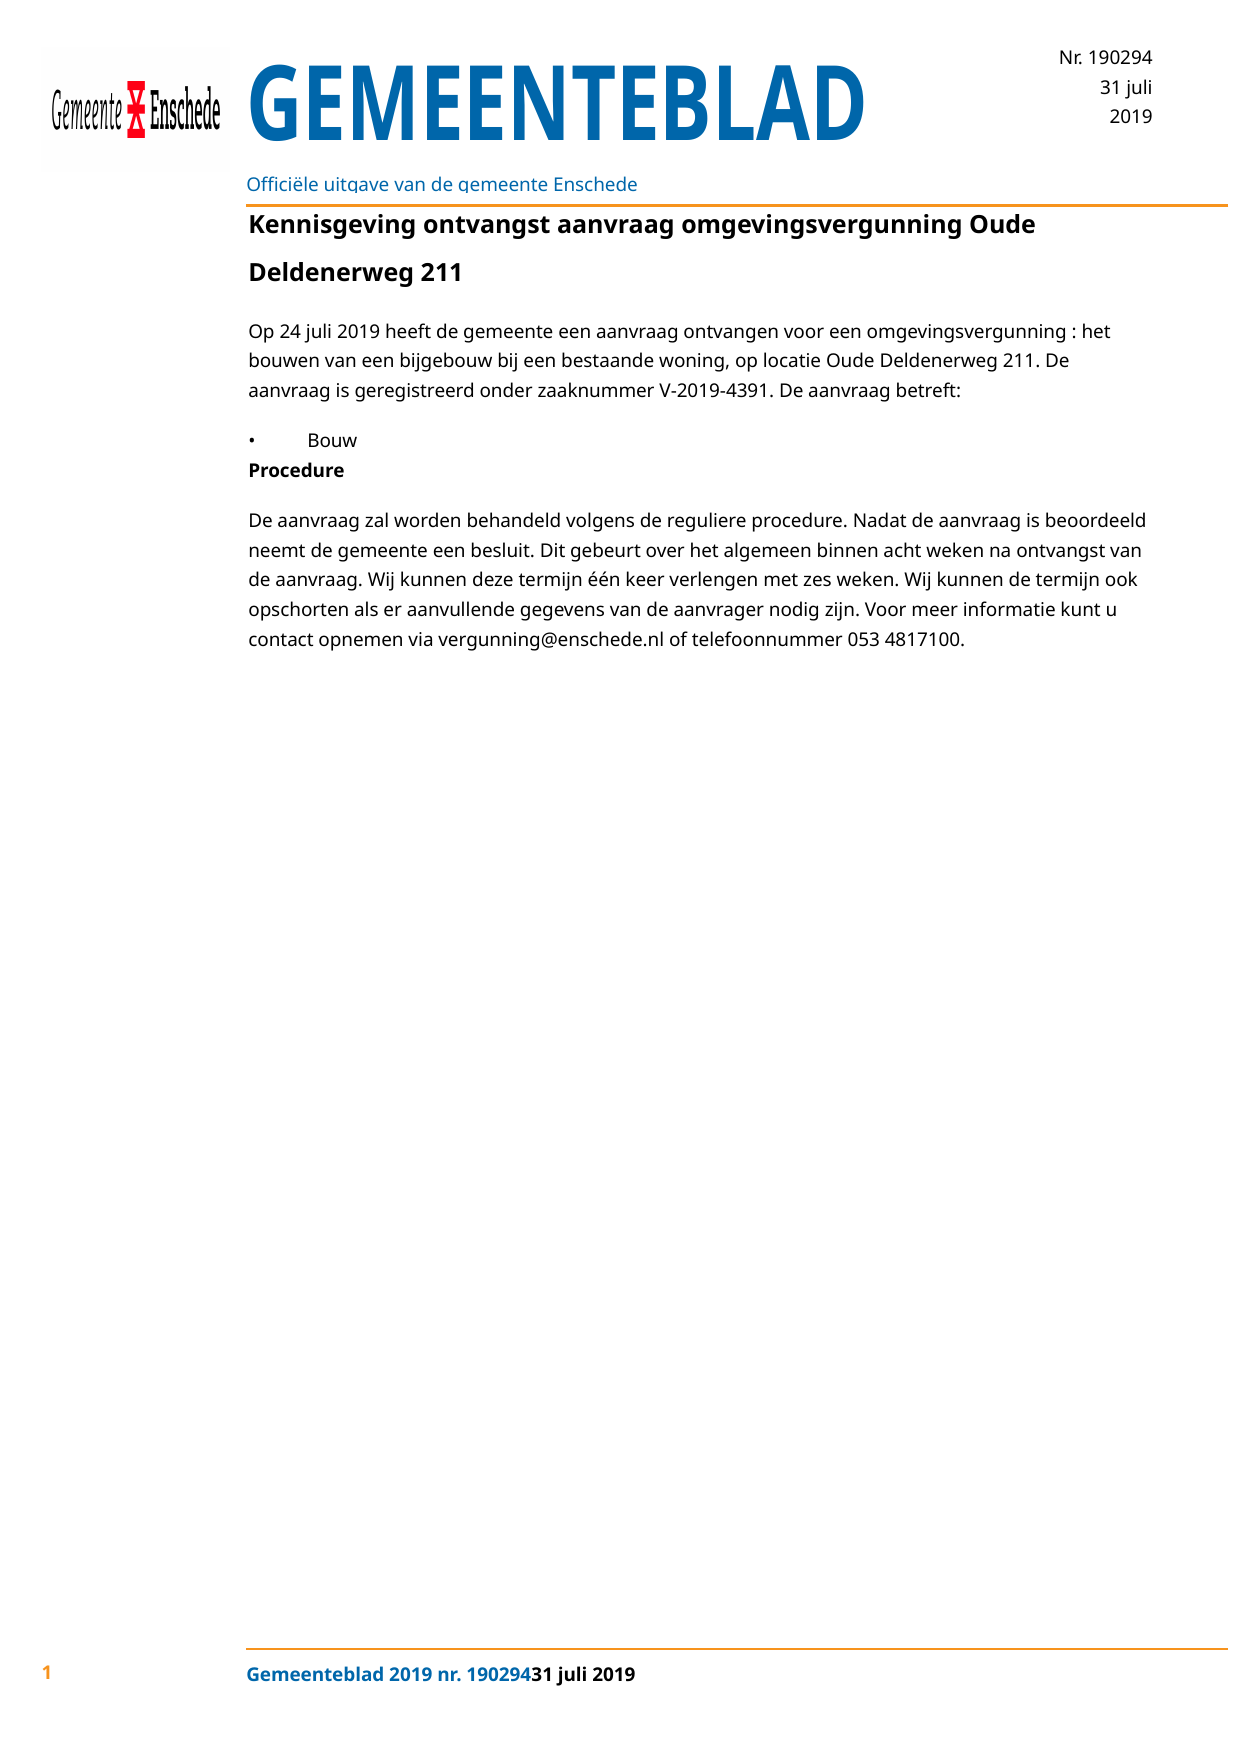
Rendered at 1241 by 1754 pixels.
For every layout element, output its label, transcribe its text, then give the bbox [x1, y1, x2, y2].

text Procedure [248, 457, 1152, 483]
text Kennisgeving ontvangst aanvraag omgevingsvergunning Oude Deldenerweg 211 [248, 207, 1152, 288]
text Op 24 juli 2019 heeft de gemeente een aanvraag ontvangen voor een omgevingsvergunning : het bouwen van een bijgebouw bij een bestaande woning, op locatie Oude Deldenerweg 211. De aanvraag is geregistreerd onder zaaknummer V-2019-4391. De aanvraag betreft: [248, 318, 1152, 403]
text De aanvraag zal worden behandeld volgens de reguliere procedure. Nadat de aanvraag is beoordeeld neemt de gemeente een besluit. Dit gebeurt over het algemeen binnen acht weken na ontvangst van de aanvraag. Wij kunnen deze termijn één keer verlengen met zes weken. Wij kunnen de termijn ook opschorten als er aanvullende gegevens van de aanvrager nodig zijn. Voor meer informatie kunt u contact opnemen via vergunning@enschede.nl of telefoonnummer 053 4817100. [248, 507, 1152, 652]
list Bouw [248, 427, 1152, 453]
picture [41, 47, 231, 172]
